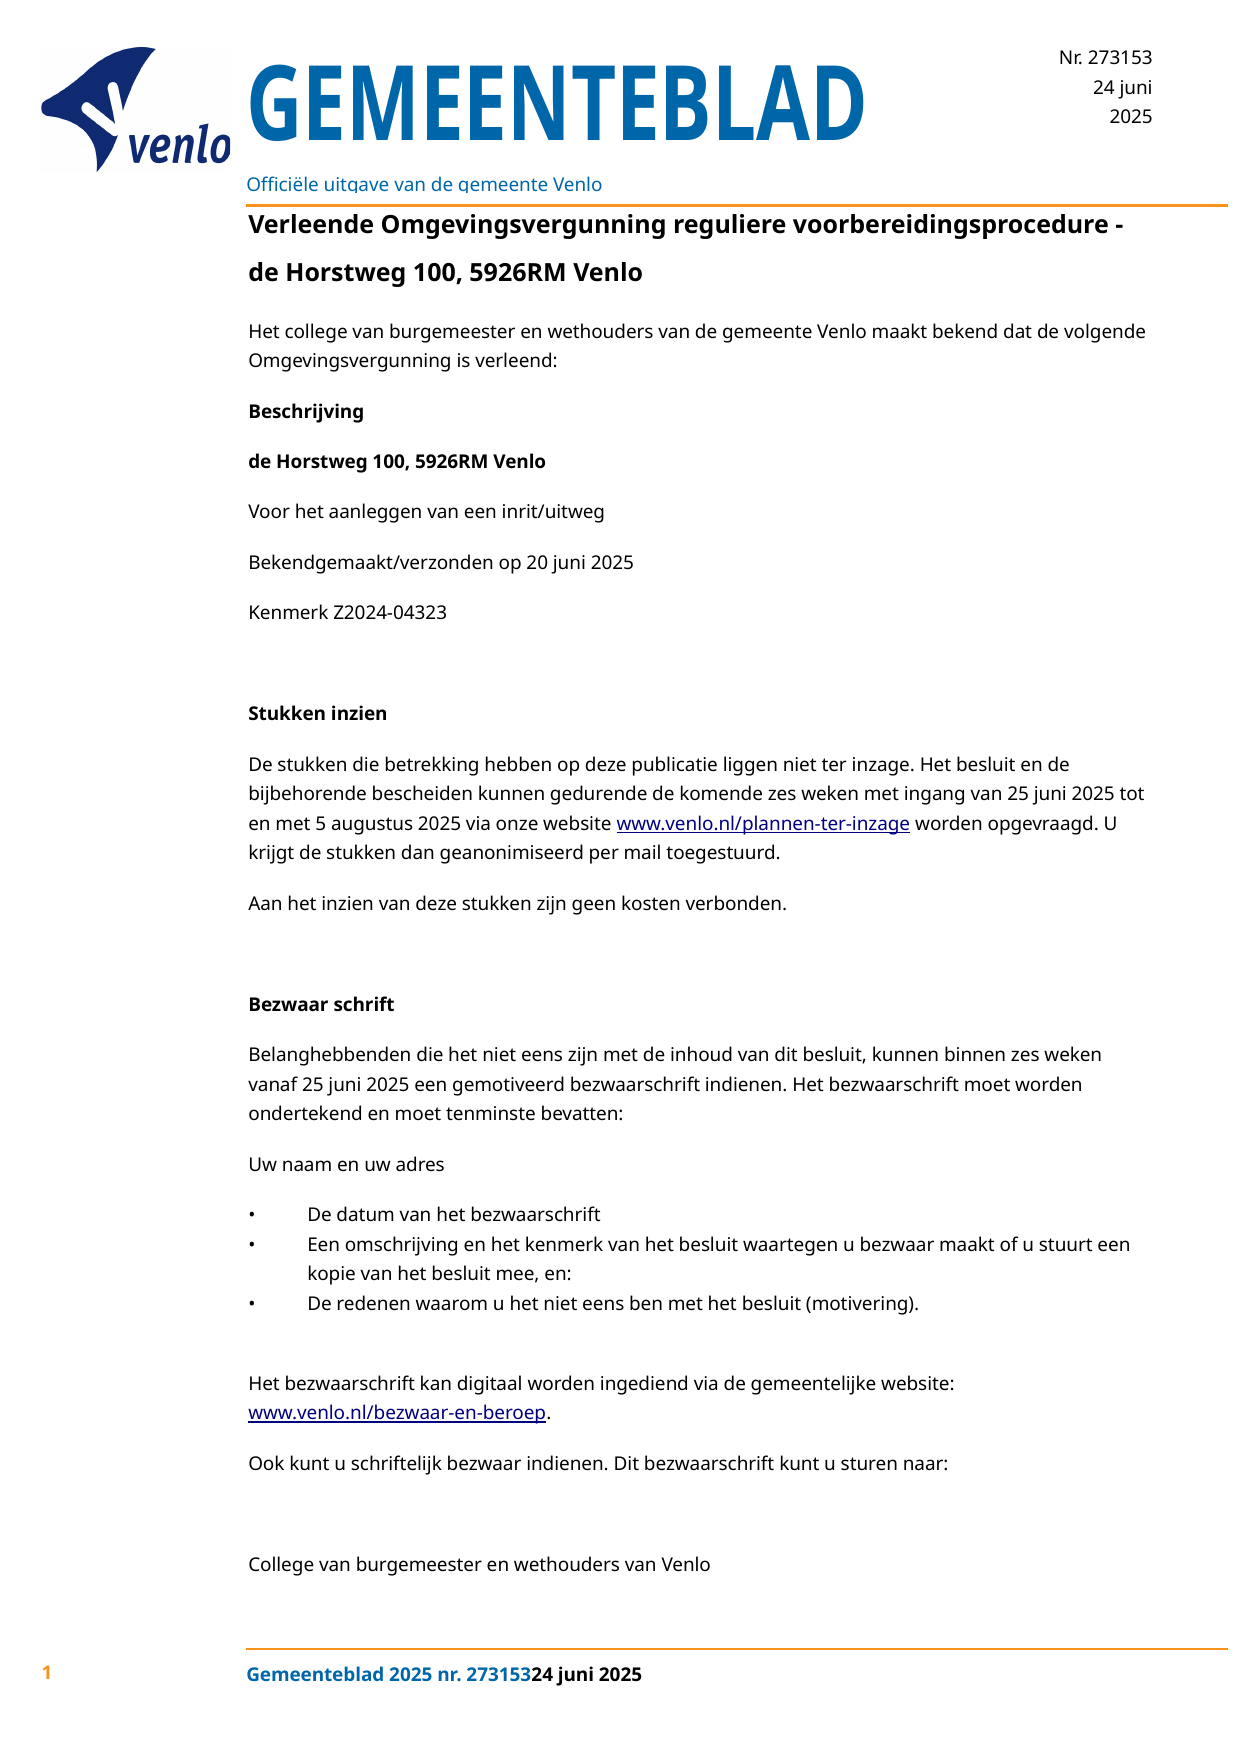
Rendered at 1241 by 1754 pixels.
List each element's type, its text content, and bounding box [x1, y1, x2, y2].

text Ook kunt u schriftelijk bezwaar indienen. Dit bezwaarschrift kunt u sturen naar: [248, 1450, 1152, 1476]
text Voor het aanleggen van een inrit/uitweg [248, 499, 1152, 524]
text Bekendgemaakt/verzonden op 20 juni 2025 [248, 549, 1152, 575]
text Beschrijving [248, 398, 1152, 424]
text Uw naam en uw adres [248, 1151, 1152, 1177]
text Het bezwaarschrift kan digitaal worden ingediend via de gemeentelijke website: www.venlo.nl/bezwaar-en-beroep. [248, 1370, 1152, 1425]
text College van burgemeester en wethouders van Venlo [248, 1551, 1152, 1577]
text Aan het inzien van deze stukken zijn geen kosten verbonden. [248, 890, 1152, 916]
text Het college van burgemeester en wethouders van de gemeente Venlo maakt bekend dat de volgende Omgevingsvergunning is verleend: [248, 318, 1152, 373]
text De stukken die betrekking hebben op deze publicatie liggen niet ter inzage. Het besluit en de bijbehorende bescheiden kunnen gedurende de komende zes weken met ingang van 25 juni 2025 tot en met 5 augustus 2025 via onze website www.venlo.nl/plannen-ter-inzage worden opgevraagd. U krijgt de stukken dan geanonimiseerd per mail toegestuurd. [248, 751, 1152, 865]
list Een omschrijving en het kenmerk van het besluit waartegen u bezwaar maakt of u stuurt een kopie van het besluit mee, en: [248, 1231, 1152, 1286]
text Verleende Omgevingsvergunning reguliere voorbereidingsprocedure - de Horstweg 100, 5926RM Venlo [248, 207, 1152, 288]
text Stukken inzien [248, 700, 1152, 726]
list De redenen waarom u het niet eens ben met het besluit (motivering). [248, 1290, 1152, 1316]
text de Horstweg 100, 5926RM Venlo [248, 448, 1152, 474]
text Belanghebbenden die het niet eens zijn met de inhoud van dit besluit, kunnen binnen zes weken vanaf 25 juni 2025 een gemotiveerd bezwaarschrift indienen. Het bezwaarschrift moet worden ondertekend en moet tenminste bevatten: [248, 1041, 1152, 1126]
picture [41, 47, 231, 172]
text Kenmerk Z2024-04323 [248, 599, 1152, 625]
text Bezwaar schrift [248, 991, 1152, 1017]
list De datum van het bezwaarschrift [248, 1201, 1152, 1227]
